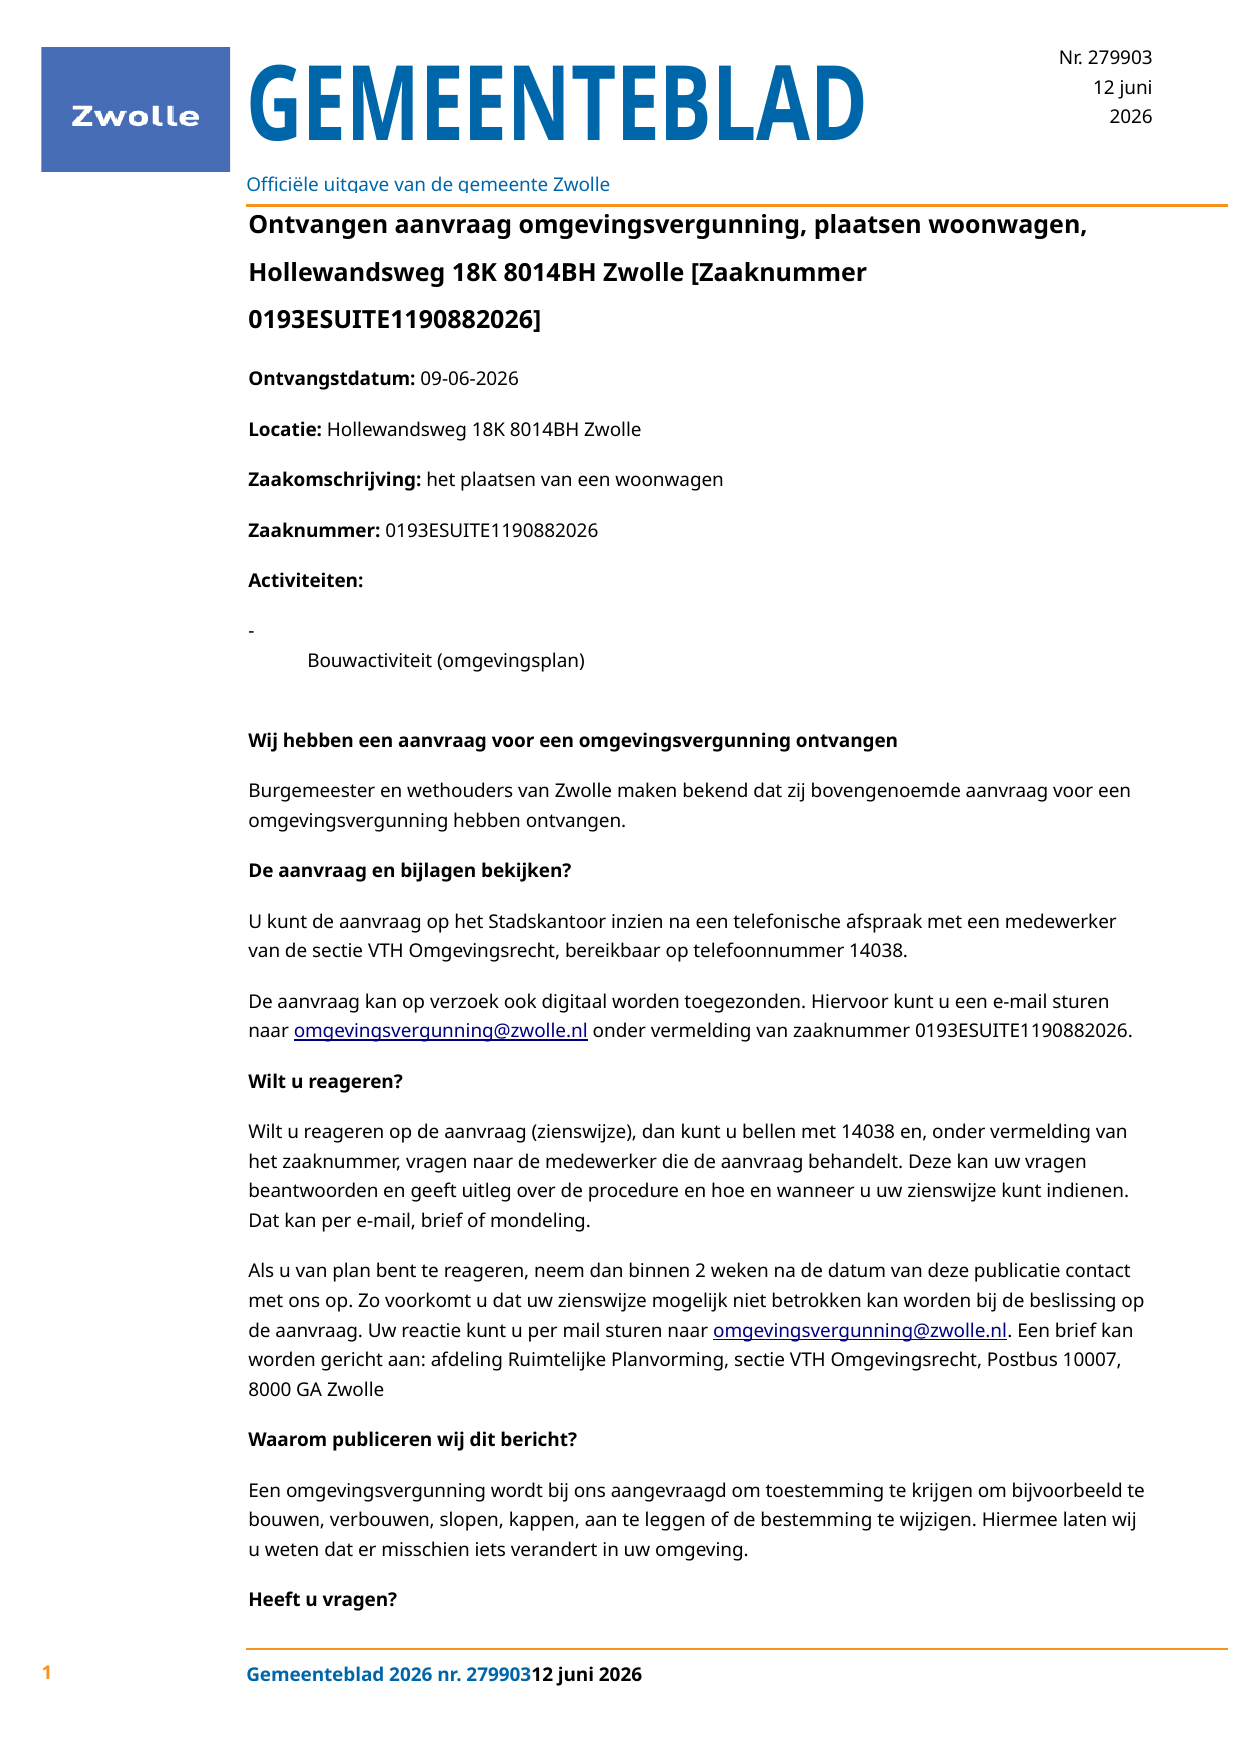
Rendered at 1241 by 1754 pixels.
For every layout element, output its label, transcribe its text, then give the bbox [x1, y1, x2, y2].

text Zaaknummer: 0193ESUITE1190882026 [248, 517, 1152, 542]
text Ontvangen aanvraag omgevingsvergunning, plaatsen woonwagen, Hollewandsweg 18K 8014BH Zwolle [Zaaknummer 0193ESUITE1190882026] [248, 207, 1152, 336]
text De aanvraag kan op verzoek ook digitaal worden toegezonden. Hiervoor kunt u een e-mail sturen naar omgevingsvergunning@zwolle.nl onder vermelding van zaaknummer 0193ESUITE1190882026. [248, 988, 1152, 1043]
text Waarom publiceren wij dit bericht? [248, 1426, 1152, 1452]
text Heeft u vragen? [248, 1586, 1152, 1612]
list Bouwactiviteit (omgevingsplan) [248, 647, 1152, 673]
text De aanvraag en bijlagen bekijken? [248, 858, 1152, 883]
text Ontvangstdatum: 09-06-2026 [248, 366, 1152, 391]
text Als u van plan bent te reageren, neem dan binnen 2 weken na de datum van deze publicatie contact met ons op. Zo voorkomt u dat uw zienswijze mogelijk niet betrokken kan worden bij de beslissing op de aanvraag. Uw reactie kunt u per mail sturen naar omgevingsvergunning@zwolle.nl. Een brief kan worden gericht aan: afdeling Ruimtelijke Planvorming, sectie VTH Omgevingsrecht, Postbus 10007, 8000 GA Zwolle [248, 1258, 1152, 1402]
text Wilt u reageren op de aanvraag (zienswijze), dan kunt u bellen met 14038 en, onder vermelding van het zaaknummer, vragen naar de medewerker die de aanvraag behandelt. Deze kan uw vragen beantwoorden en geeft uitleg over de procedure en hoe en wanneer u uw zienswijze kunt indienen. Dat kan per e-mail, brief of mondeling. [248, 1118, 1152, 1233]
text Een omgevingsvergunning wordt bij ons aangevraagd om toestemming te krijgen om bijvoorbeeld te bouwen, verbouwen, slopen, kappen, aan te leggen of de bestemming te wijzigen. Hiermee laten wij u weten dat er misschien iets verandert in uw omgeving. [248, 1477, 1152, 1562]
text Activiteiten: [248, 567, 1152, 593]
text Zaakomschrijving: het plaatsen van een woonwagen [248, 466, 1152, 492]
text Locatie: Hollewandsweg 18K 8014BH Zwolle [248, 416, 1152, 442]
text Wilt u reageren? [248, 1068, 1152, 1094]
text Burgemeester en wethouders van Zwolle maken bekend dat zij bovengenoemde aanvraag voor een omgevingsvergunning hebben ontvangen. [248, 778, 1152, 833]
picture [41, 47, 231, 172]
text Wij hebben een aanvraag voor een omgevingsvergunning ontvangen [248, 727, 1152, 753]
text U kunt de aanvraag op het Stadskantoor inzien na een telefonische afspraak met een medewerker van de sectie VTH Omgevingsrecht, bereikbaar op telefoonnummer 14038. [248, 908, 1152, 963]
